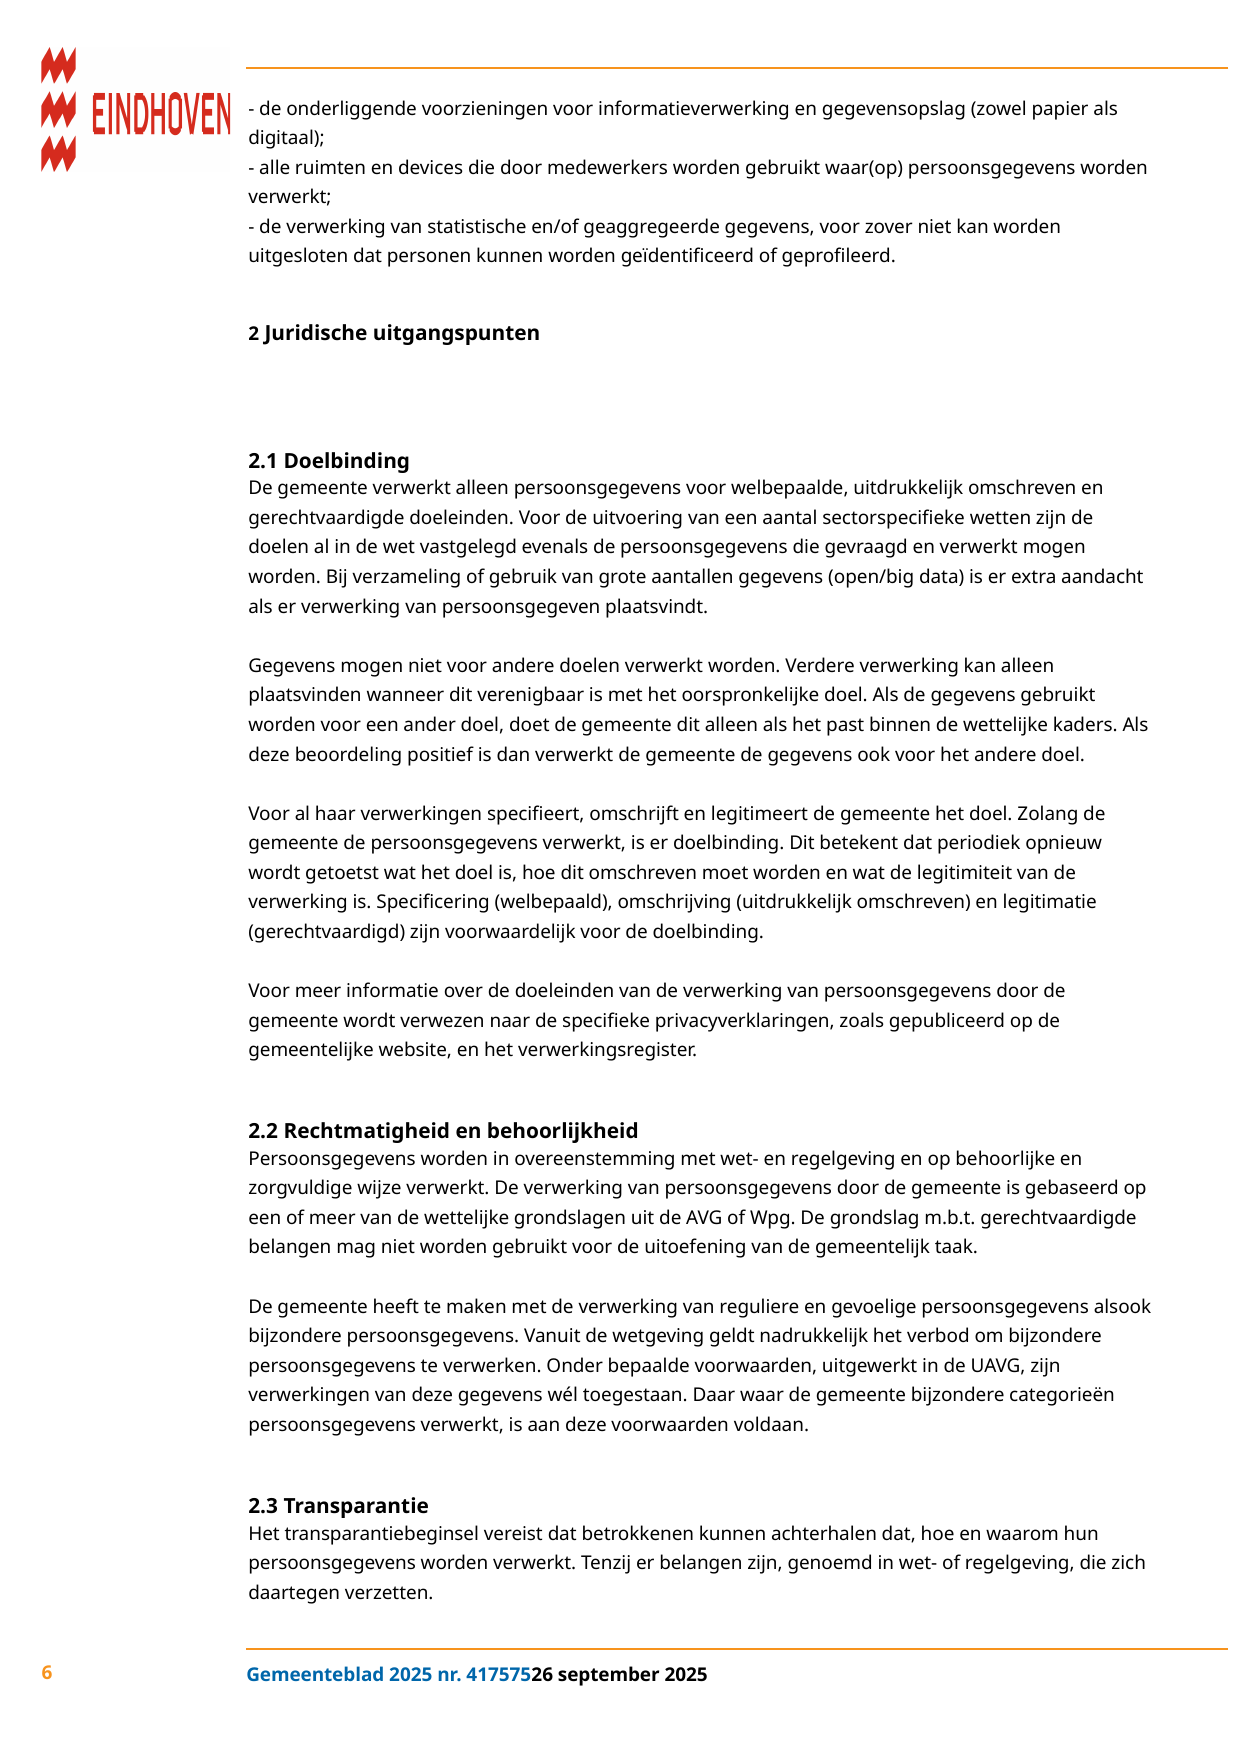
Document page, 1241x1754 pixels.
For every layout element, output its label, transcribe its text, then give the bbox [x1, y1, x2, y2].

text Het transparantiebeginsel vereist dat betrokkenen kunnen achterhalen dat, hoe en waarom hun persoonsgegevens worden verwerkt. Tenzij er belangen zijn, genoemd in wet- of regelgeving, die zich daartegen verzetten. [248, 1520, 1152, 1604]
text Voor al haar verwerkingen specifieert, omschrijft en legitimeert de gemeente het doel. Zolang de gemeente de persoonsgegevens verwerkt, is er doelbinding. Dit betekent dat periodiek opnieuw wordt getoetst wat het doel is, hoe dit omschreven moet worden en wat de legitimiteit van de verwerking is. Specificering (welbepaald), omschrijving (uitdrukkelijk omschreven) en legitimatie (gerechtvaardigd) zijn voorwaardelijk voor de doelbinding. [248, 800, 1152, 944]
text 2 Juridische uitgangspunten [248, 318, 1152, 346]
text 2.2 Rechtmatigheid en behoorlijkheid [248, 1117, 1152, 1145]
text - de onderliggende voorzieningen voor informatieverwerking en gegevensopslag (zowel papier als digitaal); [248, 95, 1152, 150]
text Persoonsgegevens worden in overeenstemming met wet- en regelgeving en op behoorlijke en zorgvuldige wijze verwerkt. De verwerking van persoonsgegevens door de gemeente is gebaseerd op een of meer van de wettelijke grondslagen uit de AVG of Wpg. De grondslag m.b.t. gerechtvaardigde belangen mag niet worden gebruikt voor de uitoefening van de gemeentelijk taak. [248, 1145, 1152, 1259]
text Voor meer informatie over de doeleinden van de verwerking van persoonsgegevens door de gemeente wordt verwezen naar de specifieke privacyverklaringen, zoals gepubliceerd op de gemeentelijke website, en het verwerkingsregister. [248, 977, 1152, 1062]
text 2.1 Doelbinding [248, 446, 1152, 474]
text - alle ruimten en devices die door medewerkers worden gebruikt waar(op) persoonsgegevens worden verwerkt; [248, 154, 1152, 209]
text Gegevens mogen niet voor andere doelen verwerkt worden. Verdere verwerking kan alleen plaatsvinden wanneer dit verenigbaar is met het oorspronkelijke doel. Als de gegevens gebruikt worden voor een ander doel, doet de gemeente dit alleen als het past binnen de wettelijke kaders. Als deze beoordeling positief is dan verwerkt de gemeente de gegevens ook voor het andere doel. [248, 652, 1152, 766]
text 2.3 Transparantie [248, 1491, 1152, 1520]
picture [41, 47, 231, 172]
text - de verwerking van statistische en/of geaggregeerde gegevens, voor zover niet kan worden uitgesloten dat personen kunnen worden geïdentificeerd of geprofileerd. [248, 213, 1152, 268]
text De gemeente heeft te maken met de verwerking van reguliere en gevoelige persoonsgegevens alsook bijzondere persoonsgegevens. Vanuit de wetgeving geldt nadrukkelijk het verbod om bijzondere persoonsgegevens te verwerken. Onder bepaalde voorwaarden, uitgewerkt in de UAVG, zijn verwerkingen van deze gegevens wél toegestaan. Daar waar de gemeente bijzondere categorieën persoonsgegevens verwerkt, is aan deze voorwaarden voldaan. [248, 1293, 1152, 1437]
text De gemeente verwerkt alleen persoonsgegevens voor welbepaalde, uitdrukkelijk omschreven en gerechtvaardigde doeleinden. Voor de uitvoering van een aantal sectorspecifieke wetten zijn de doelen al in de wet vastgelegd evenals de persoonsgegevens die gevraagd en verwerkt mogen worden. Bij verzameling of gebruik van grote aantallen gegevens (open/big data) is er extra aandacht als er verwerking van persoonsgegeven plaatsvindt. [248, 474, 1152, 618]
